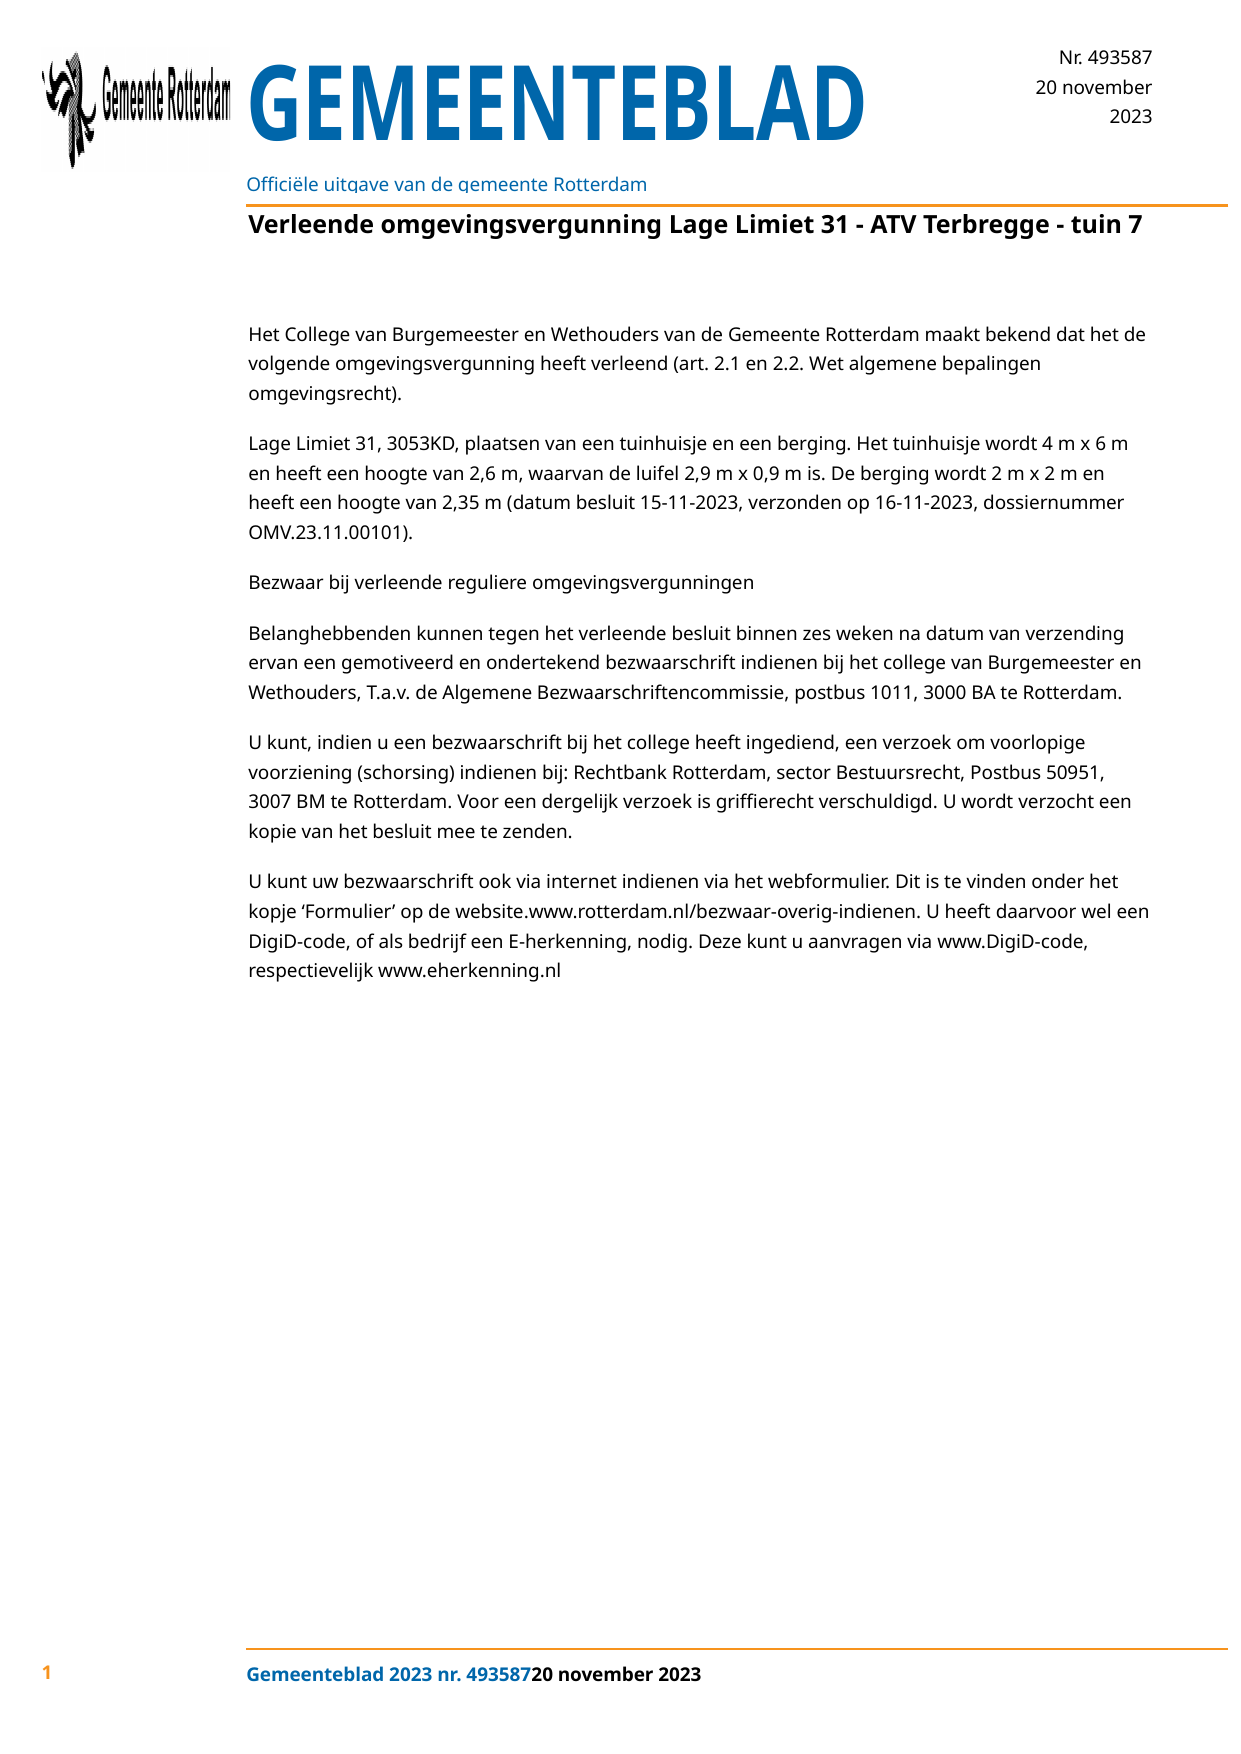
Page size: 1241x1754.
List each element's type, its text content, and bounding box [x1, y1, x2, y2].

text U kunt, indien u een bezwaarschrift bij het college heeft ingediend, een verzoek om voorlopige voorziening (schorsing) indienen bij: Rechtbank Rotterdam, sector Bestuursrecht, Postbus 50951, 3007 BM te Rotterdam. Voor een dergelijk verzoek is griffierecht verschuldigd. U wordt verzocht een kopie van het besluit mee te zenden. [248, 729, 1152, 844]
text Bezwaar bij verleende reguliere omgevingsvergunningen [248, 569, 1152, 595]
picture [41, 47, 231, 172]
text U kunt uw bezwaarschrift ook via internet indienen via het webformulier. Dit is te vinden onder het kopje ‘Formulier’ op de website.www.rotterdam.nl/bezwaar-overig-indienen. U heeft daarvoor wel een DigiD-code, of als bedrijf een E-herkenning, nodig. Deze kunt u aanvragen via www.DigiD-code, respectievelijk www.eherkenning.nl [248, 869, 1152, 983]
text Verleende omgevingsvergunning Lage Limiet 31 - ATV Terbregge - tuin 7 [248, 207, 1152, 241]
text Het College van Burgemeester en Wethouders van de Gemeente Rotterdam maakt bekend dat het de volgende omgevingsvergunning heeft verleend (art. 2.1 en 2.2. Wet algemene bepalingen omgevingsrecht). [248, 321, 1152, 406]
text Belanghebbenden kunnen tegen het verleende besluit binnen zes weken na datum van verzending ervan een gemotiveerd en ondertekend bezwaarschrift indienen bij het college van Burgemeester en Wethouders, T.a.v. de Algemene Bezwaarschriftencommissie, postbus 1011, 3000 BA te Rotterdam. [248, 620, 1152, 705]
text Lage Limiet 31, 3053KD, plaatsen van een tuinhuisje en een berging. Het tuinhuisje wordt 4 m x 6 m en heeft een hoogte van 2,6 m, waarvan de luifel 2,9 m x 0,9 m is. De berging wordt 2 m x 2 m en heeft een hoogte van 2,35 m (datum besluit 15-11-2023, verzonden op 16-11-2023, dossiernummer OMV.23.11.00101). [248, 430, 1152, 545]
